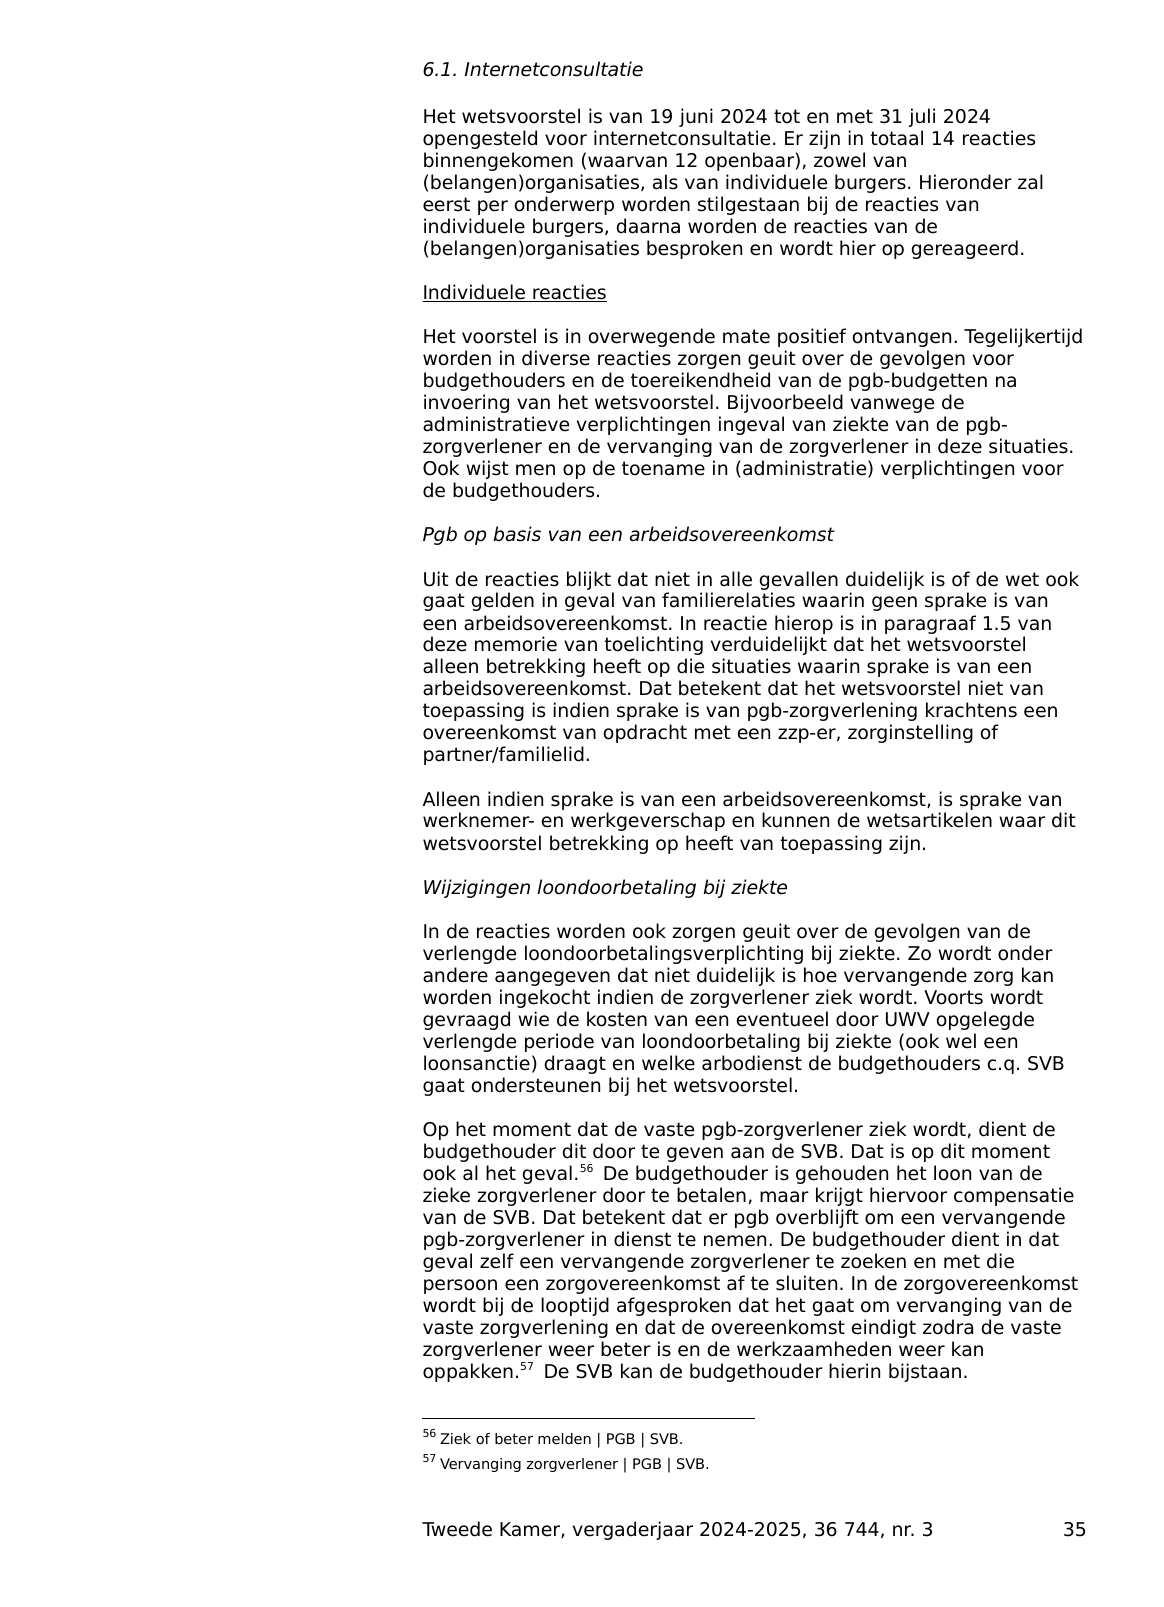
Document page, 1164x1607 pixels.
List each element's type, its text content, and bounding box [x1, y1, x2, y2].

text Het voorstel is in overwegende mate positief ontvangen. Tegelijkertijd worden in diverse reacties zorgen geuit over de gevolgen voor budgethouders en de toereikendheid van de pgb-budgetten na invoering van het wetsvoorstel. Bijvoorbeeld vanwege de administratieve verplichtingen ingeval van ziekte van de pgb-zorgverlener en de vervanging van de zorgverlener in deze situaties. Ook wijst men op de toename in (administratie) verplichtingen voor de budgethouders. [422, 326, 1087, 502]
subtitle Individuele reacties [422, 282, 1087, 304]
text Alleen indien sprake is van een arbeidsovereenkomst, is sprake van werknemer- en werkgeverschap en kunnen de wetsartikelen waar dit wetsvoorstel betrekking op heeft van toepassing zijn. [422, 788, 1087, 854]
subtitle Wijzigingen loondoorbetaling bij ziekte [422, 877, 1087, 898]
text In de reacties worden ook zorgen geuit over de gevolgen van de verlengde loondoorbetalingsverplichting bij ziekte. Zo wordt onder andere aangegeven dat niet duidelijk is hoe vervangende zorg kan worden ingekocht indien de zorgverlener ziek wordt. Voorts wordt gevraagd wie de kosten van een eventueel door UWV opgelegde verlengde periode van loondoorbetaling bij ziekte (ook wel een loonsanctie) draagt en welke arbodienst de budgethouders c.q. SVB gaat ondersteunen bij het wetsvoorstel. [422, 921, 1087, 1097]
text Ziek of beter melden | PGB | SVB. [422, 1427, 1087, 1449]
text Vervanging zorgverlener | PGB | SVB. [422, 1452, 1087, 1474]
subtitle Pgb op basis van een arbeidsovereenkomst [422, 524, 1087, 546]
subtitle 6.1. Internetconsultatie [422, 59, 1087, 81]
text Op het moment dat de vaste pgb-zorgverlener ziek wordt, dient de budgethouder dit door te geven aan de SVB. Dat is op dit moment ook al het geval. De budgethouder is gehouden het loon van de zieke zorgverlener door te betalen, maar krijgt hiervoor compensatie van de SVB. Dat betekent dat er pgb overblijft om een vervangende pgb-zorgverlener in dienst te nemen. De budgethouder dient in dat geval zelf een vervangende zorgverlener te zoeken en met die persoon een zorgovereenkomst af te sluiten. In de zorgovereenkomst wordt bij de looptijd afgesproken dat het gaat om vervanging van de vaste zorgverlening en dat de overeenkomst eindigt zodra de vaste zorgverlener weer beter is en de werkzaamheden weer kan oppakken. De SVB kan de budgethouder hierin bijstaan. [422, 1119, 1087, 1382]
text Uit de reacties blijkt dat niet in alle gevallen duidelijk is of de wet ook gaat gelden in geval van familierelaties waarin geen sprake is van een arbeidsovereenkomst. In reactie hierop is in paragraaf 1.5 van deze memorie van toelichting verduidelijkt dat het wetsvoorstel alleen betrekking heeft op die situaties waarin sprake is van een arbeidsovereenkomst. Dat betekent dat het wetsvoorstel niet van toepassing is indien sprake is van pgb-zorgverlening krachtens een overeenkomst van opdracht met een zzp-er, zorginstelling of partner/familielid. [422, 568, 1087, 766]
text Het wetsvoorstel is van 19 juni 2024 tot en met 31 juli 2024 opengesteld voor internetconsultatie. Er zijn in totaal 14 reacties binnengekomen (waarvan 12 openbaar), zowel van (belangen)organisaties, als van individuele burgers. Hieronder zal eerst per onderwerp worden stilgestaan bij de reacties van individuele burgers, daarna worden de reacties van de (belangen)organisaties besproken en wordt hier op gereageerd. [422, 106, 1087, 260]
